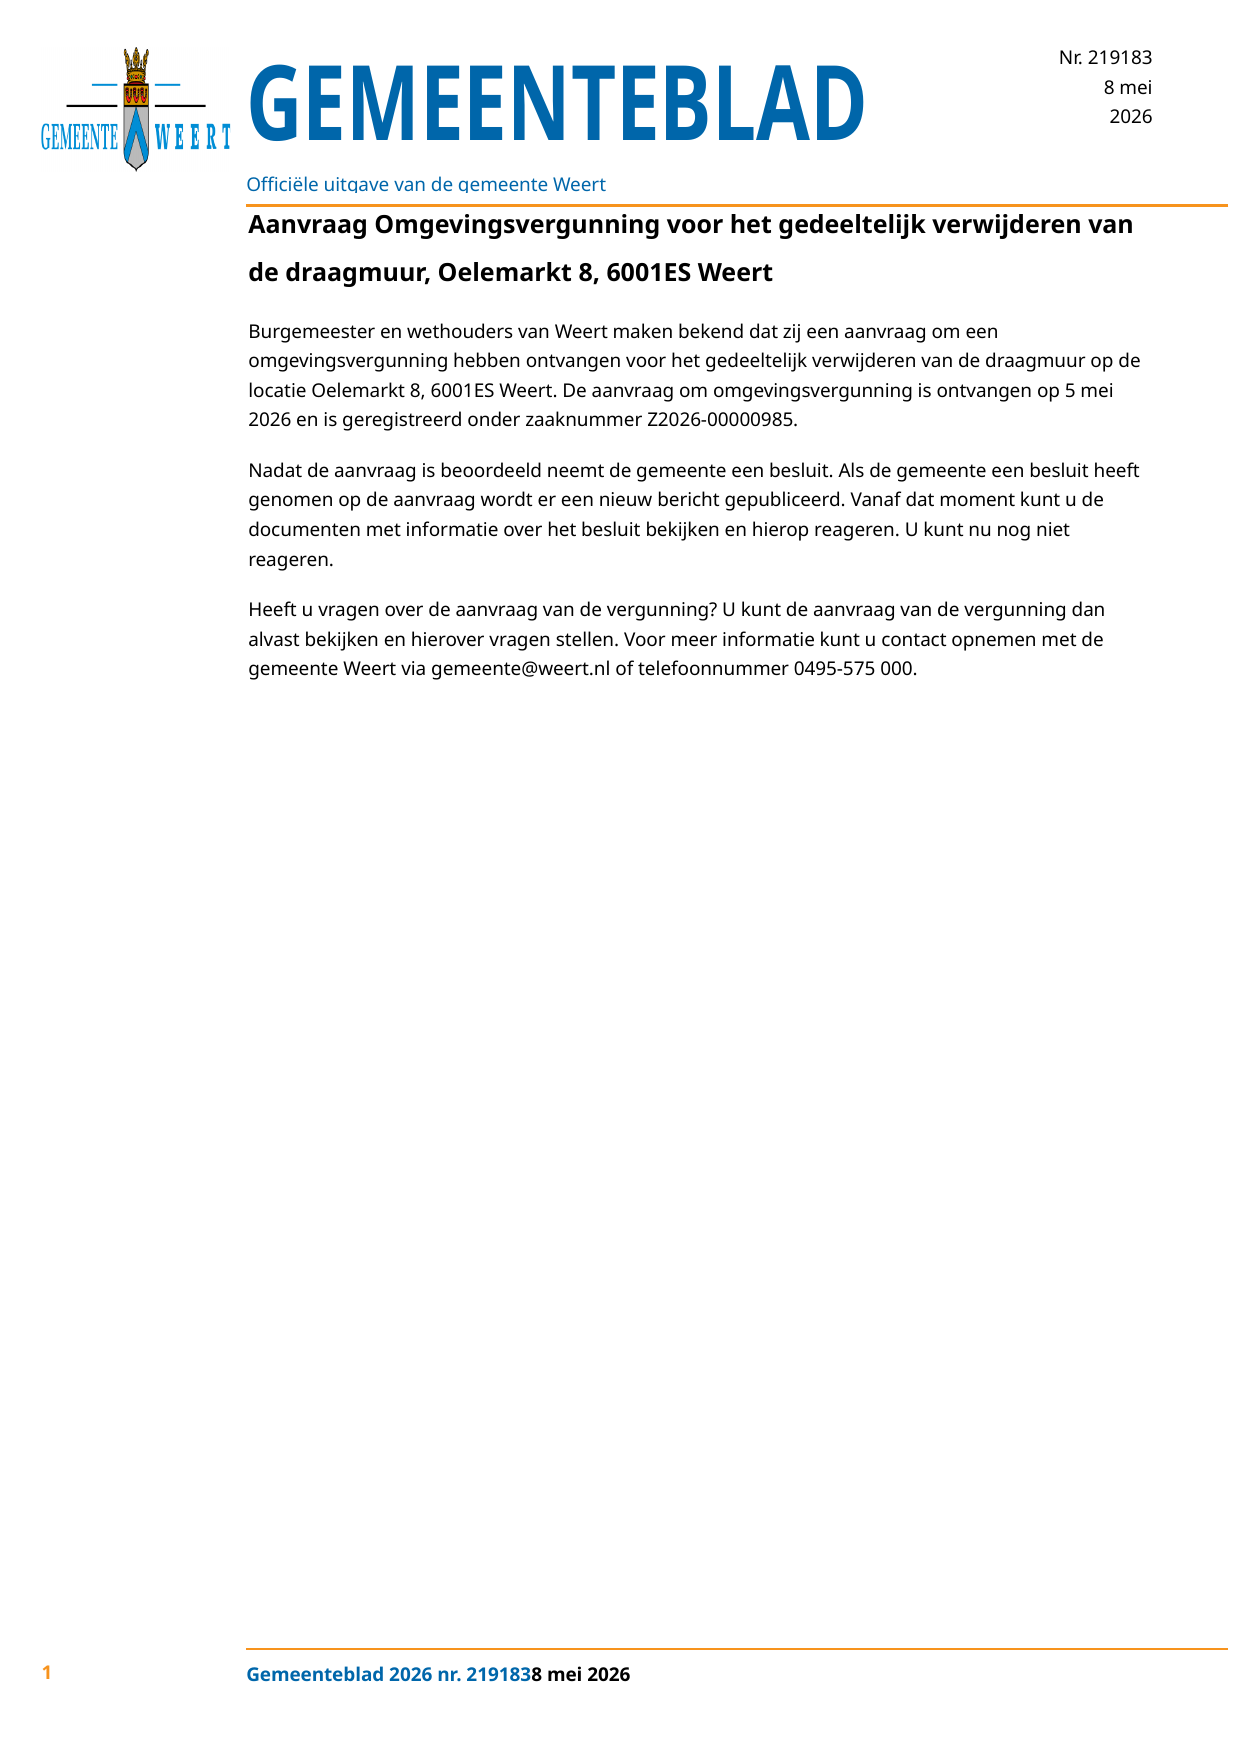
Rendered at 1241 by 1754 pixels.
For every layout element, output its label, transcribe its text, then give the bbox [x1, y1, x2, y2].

text Burgemeester en wethouders van Weert maken bekend dat zij een aanvraag om een omgevingsvergunning hebben ontvangen voor het gedeeltelijk verwijderen van de draagmuur op de locatie Oelemarkt 8, 6001ES Weert. De aanvraag om omgevingsvergunning is ontvangen op 5 mei 2026 en is geregistreerd onder zaaknummer Z2026-00000985. [248, 318, 1152, 432]
picture [41, 47, 231, 172]
text Heeft u vragen over de aanvraag van de vergunning? U kunt de aanvraag van de vergunning dan alvast bekijken en hierover vragen stellen. Voor meer informatie kunt u contact opnemen met de gemeente Weert via gemeente@weert.nl of telefoonnummer 0495-575 000. [248, 596, 1152, 681]
text Aanvraag Omgevingsvergunning voor het gedeeltelijk verwijderen van de draagmuur, Oelemarkt 8, 6001ES Weert [248, 207, 1152, 288]
text Nadat de aanvraag is beoordeeld neemt de gemeente een besluit. Als de gemeente een besluit heeft genomen op de aanvraag wordt er een nieuw bericht gepubliceerd. Vanaf dat moment kunt u de documenten met informatie over het besluit bekijken en hierop reageren. U kunt nu nog niet reageren. [248, 457, 1152, 572]
